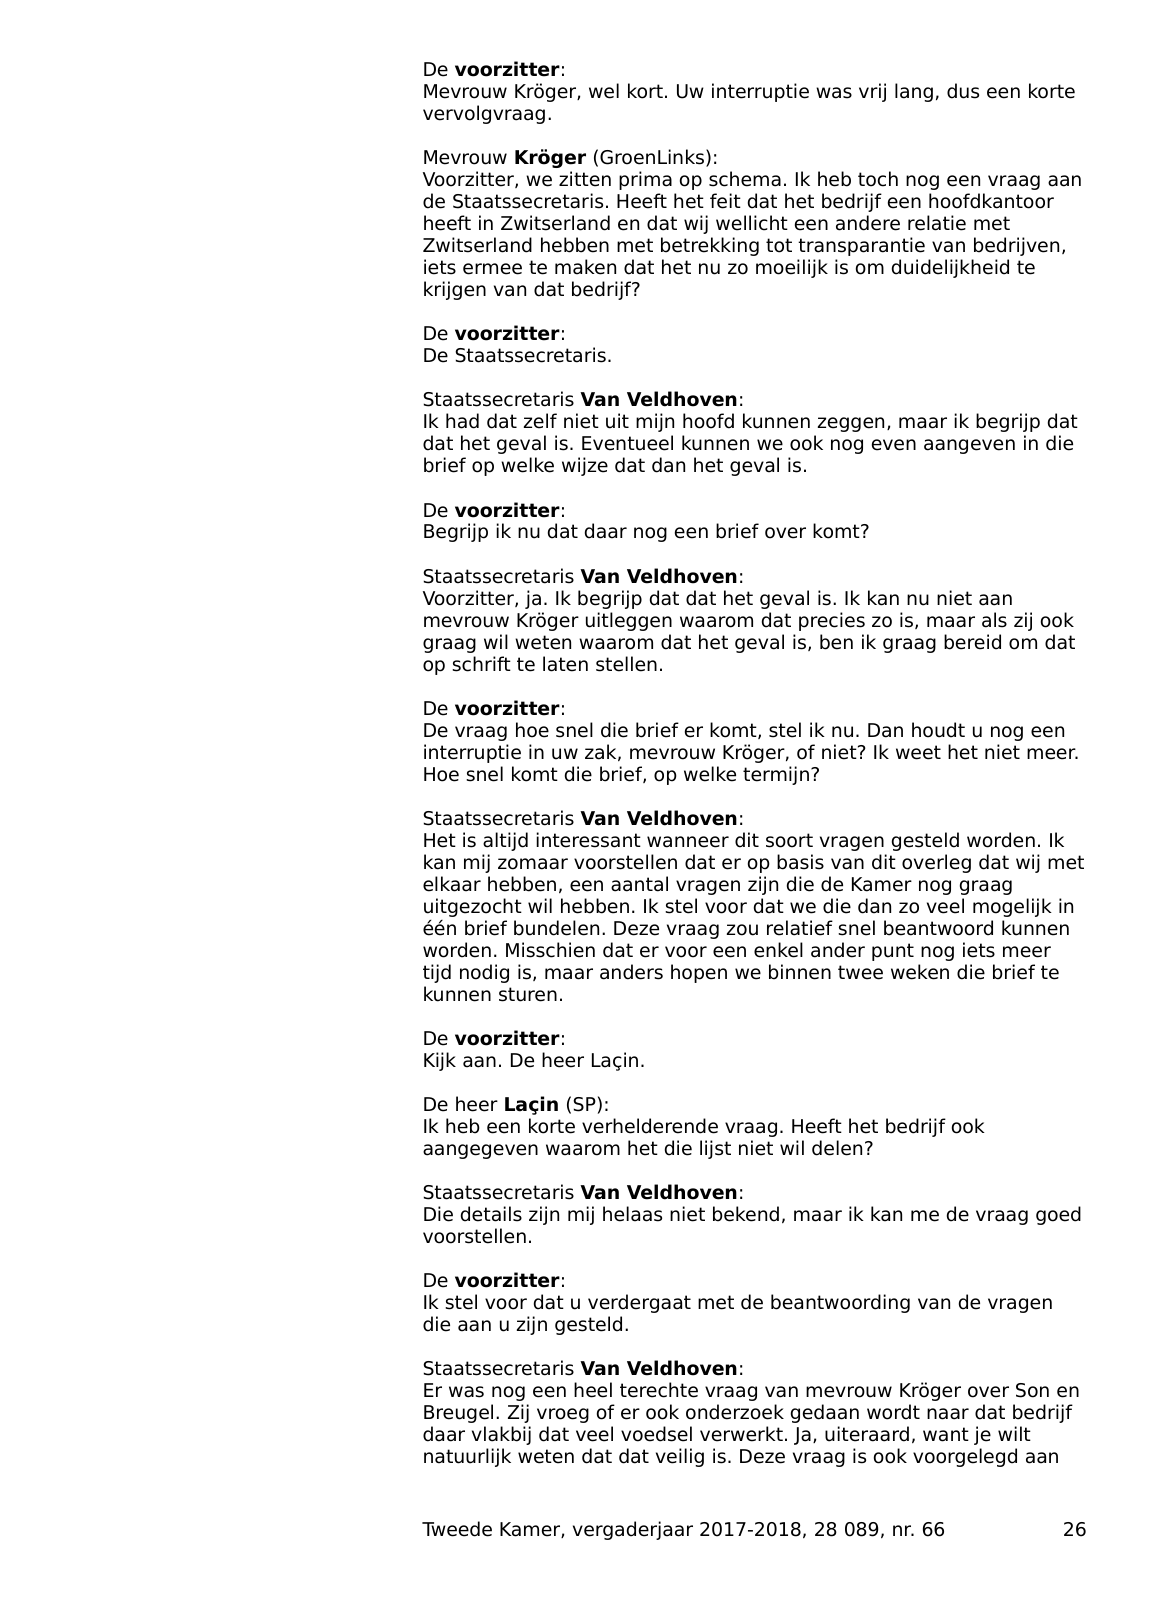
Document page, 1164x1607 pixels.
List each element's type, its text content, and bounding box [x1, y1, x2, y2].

text De heer Laçin (SP): [422, 1094, 1087, 1116]
text Voorzitter, ja. Ik begrijp dat dat het geval is. Ik kan nu niet aan mevrouw Kröger uitleggen waarom dat precies zo is, maar als zij ook graag wil weten waarom dat het geval is, ben ik graag bereid om dat op schrift te laten stellen. [422, 588, 1087, 676]
text De voorzitter: [422, 1270, 1087, 1292]
text Begrijp ik nu dat daar nog een brief over komt? [422, 521, 1087, 543]
text De voorzitter: [422, 499, 1087, 521]
text Mevrouw Kröger (GroenLinks): [422, 147, 1087, 169]
text Er was nog een heel terechte vraag van mevrouw Kröger over Son en Breugel. Zij vroeg of er ook onderzoek gedaan wordt naar dat bedrijf daar vlakbij dat veel voedsel verwerkt. Ja, uiteraard, want je wilt natuurlijk weten dat dat veilig is. Deze vraag is ook voorgelegd aan [422, 1380, 1087, 1468]
text Staatssecretaris Van Veldhoven: [422, 808, 1087, 830]
text Staatssecretaris Van Veldhoven: [422, 1358, 1087, 1380]
text Ik had dat zelf niet uit mijn hoofd kunnen zeggen, maar ik begrijp dat dat het geval is. Eventueel kunnen we ook nog even aangeven in die brief op welke wijze dat dan het geval is. [422, 411, 1087, 477]
text Mevrouw Kröger, wel kort. Uw interruptie was vrij lang, dus een korte vervolgvraag. [422, 81, 1087, 125]
text Kijk aan. De heer Laçin. [422, 1050, 1087, 1072]
text Ik stel voor dat u verdergaat met de beantwoording van de vragen die aan u zijn gesteld. [422, 1292, 1087, 1336]
text Staatssecretaris Van Veldhoven: [422, 389, 1087, 411]
text De voorzitter: [422, 1028, 1087, 1050]
text Voorzitter, we zitten prima op schema. Ik heb toch nog een vraag aan de Staatssecretaris. Heeft het feit dat het bedrijf een hoofdkantoor heeft in Zwitserland en dat wij wellicht een andere relatie met Zwitserland hebben met betrekking tot transparantie van bedrijven, iets ermee te maken dat het nu zo moeilijk is om duidelijkheid te krijgen van dat bedrijf? [422, 169, 1087, 301]
text De voorzitter: [422, 698, 1087, 720]
text De voorzitter: [422, 59, 1087, 81]
text De vraag hoe snel die brief er komt, stel ik nu. Dan houdt u nog een interruptie in uw zak, mevrouw Kröger, of niet? Ik weet het niet meer. Hoe snel komt die brief, op welke termijn? [422, 720, 1087, 786]
text Ik heb een korte verhelderende vraag. Heeft het bedrijf ook aangegeven waarom het die lijst niet wil delen? [422, 1116, 1087, 1160]
text Staatssecretaris Van Veldhoven: [422, 566, 1087, 588]
text De voorzitter: [422, 323, 1087, 345]
text De Staatssecretaris. [422, 345, 1087, 367]
text Staatssecretaris Van Veldhoven: [422, 1182, 1087, 1204]
text Die details zijn mij helaas niet bekend, maar ik kan me de vraag goed voorstellen. [422, 1204, 1087, 1248]
text Het is altijd interessant wanneer dit soort vragen gesteld worden. Ik kan mij zomaar voorstellen dat er op basis van dit overleg dat wij met elkaar hebben, een aantal vragen zijn die de Kamer nog graag uitgezocht wil hebben. Ik stel voor dat we die dan zo veel mogelijk in één brief bundelen. Deze vraag zou relatief snel beantwoord kunnen worden. Misschien dat er voor een enkel ander punt nog iets meer tijd nodig is, maar anders hopen we binnen twee weken die brief te kunnen sturen. [422, 830, 1087, 1006]
